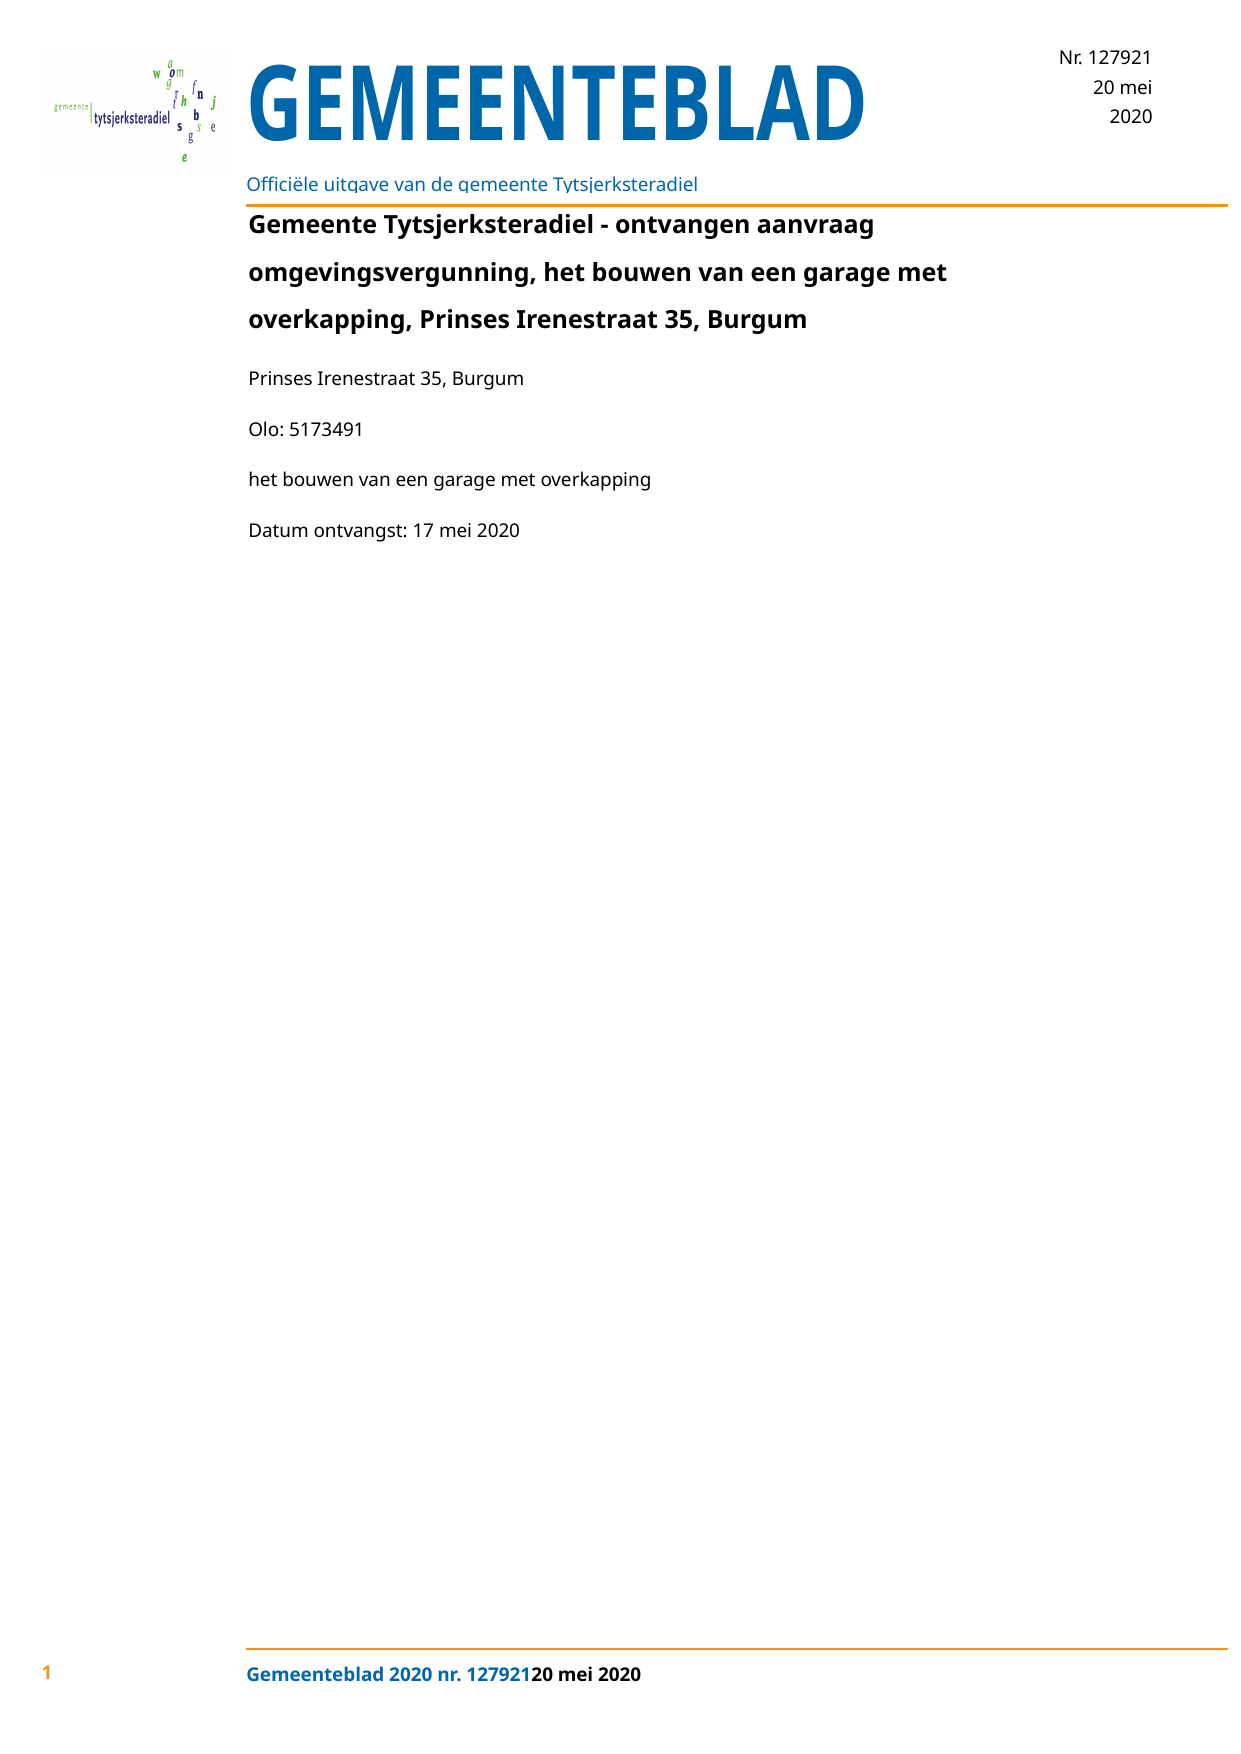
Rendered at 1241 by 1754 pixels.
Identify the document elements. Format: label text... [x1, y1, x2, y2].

picture [41, 47, 231, 172]
text het bouwen van een garage met overkapping [248, 466, 1152, 492]
text Gemeente Tytsjerksteradiel - ontvangen aanvraag omgevingsvergunning, het bouwen van een garage met overkapping, Prinses Irenestraat 35, Burgum [248, 207, 1152, 336]
text Prinses Irenestraat 35, Burgum [248, 366, 1152, 391]
text Olo: 5173491 [248, 416, 1152, 442]
text Datum ontvangst: 17 mei 2020 [248, 517, 1152, 542]
